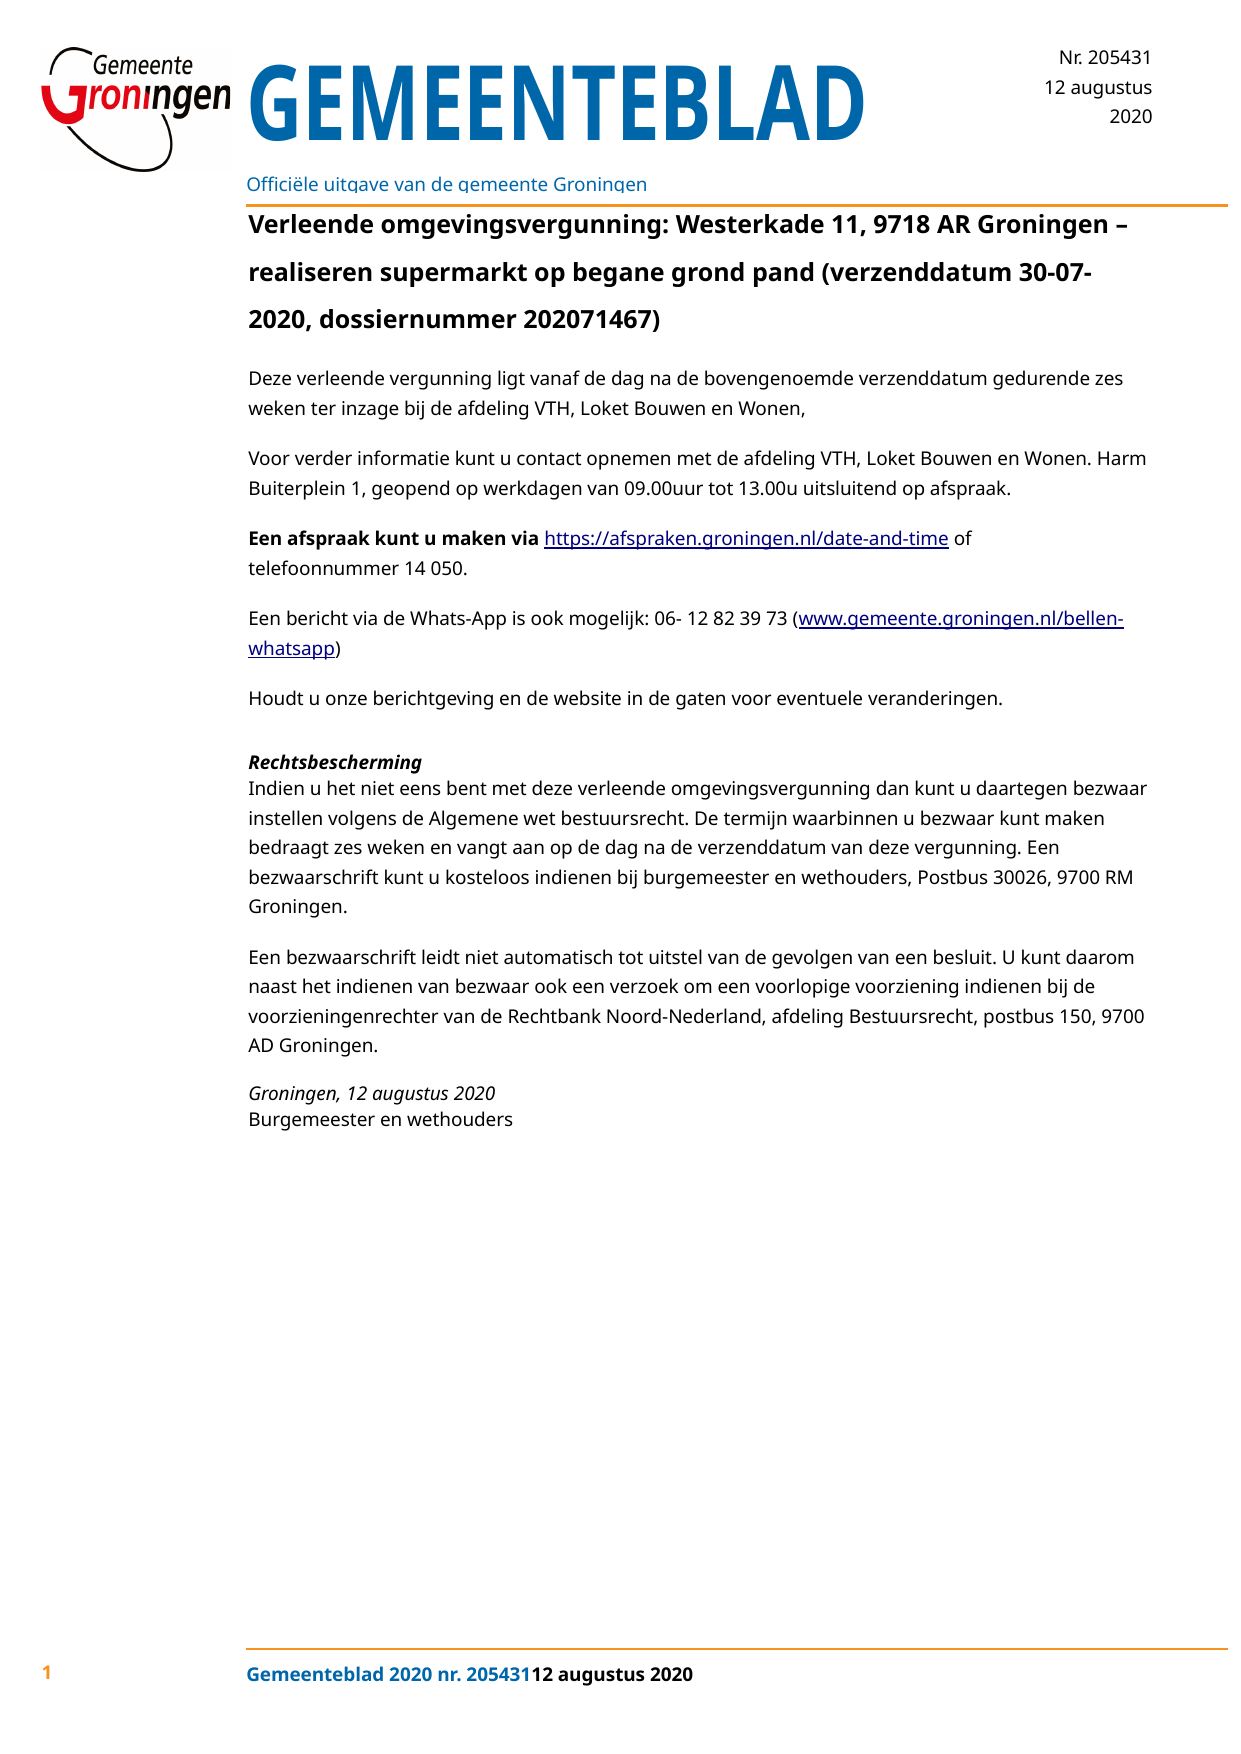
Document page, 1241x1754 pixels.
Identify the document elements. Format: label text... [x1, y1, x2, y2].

text Een afspraak kunt u maken via https://afspraken.groningen.nl/date-and-time of telefoonnummer 14 050. [248, 526, 1152, 581]
picture [41, 47, 231, 172]
text Een bezwaarschrift leidt niet automatisch tot uitstel van de gevolgen van een besluit. U kunt daarom naast het indienen van bezwaar ook een verzoek om een voorlopige voorziening indienen bij de voorzieningenrechter van de Rechtbank Noord-Nederland, afdeling Bestuursrecht, postbus 150, 9700 AD Groningen. [248, 944, 1152, 1058]
text Verleende omgevingsvergunning: Westerkade 11, 9718 AR Groningen – realiseren supermarkt op begane grond pand (verzenddatum 30-07-2020, dossiernummer 202071467) [248, 207, 1152, 336]
text Deze verleende vergunning ligt vanaf de dag na de bovengenoemde verzenddatum gedurende zes weken ter inzage bij de afdeling VTH, Loket Bouwen en Wonen, [248, 366, 1152, 421]
text Een bericht via de Whats-App is ook mogelijk: 06- 12 82 39 73 (www.gemeente.groningen.nl/bellen-whatsapp) [248, 606, 1152, 661]
text Houdt u onze berichtgeving en de website in de gaten voor eventuele veranderingen. [248, 686, 1152, 711]
text Groningen, 12 augustus 2020 [248, 1081, 1152, 1106]
text Indien u het niet eens bent met deze verleende omgevingsvergunning dan kunt u daartegen bezwaar instellen volgens de Algemene wet bestuursrecht. De termijn waarbinnen u bezwaar kunt maken bedraagt zes weken en vangt aan op de dag na de verzenddatum van deze vergunning. Een bezwaarschrift kunt u kosteloos indienen bij burgemeester en wethouders, Postbus 30026, 9700 RM Groningen. [248, 775, 1152, 919]
text Rechtsbescherming [248, 749, 1152, 775]
text Burgemeester en wethouders [248, 1106, 1152, 1132]
text Voor verder informatie kunt u contact opnemen met de afdeling VTH, Loket Bouwen en Wonen. Harm Buiterplein 1, geopend op werkdagen van 09.00uur tot 13.00u uitsluitend op afspraak. [248, 446, 1152, 501]
